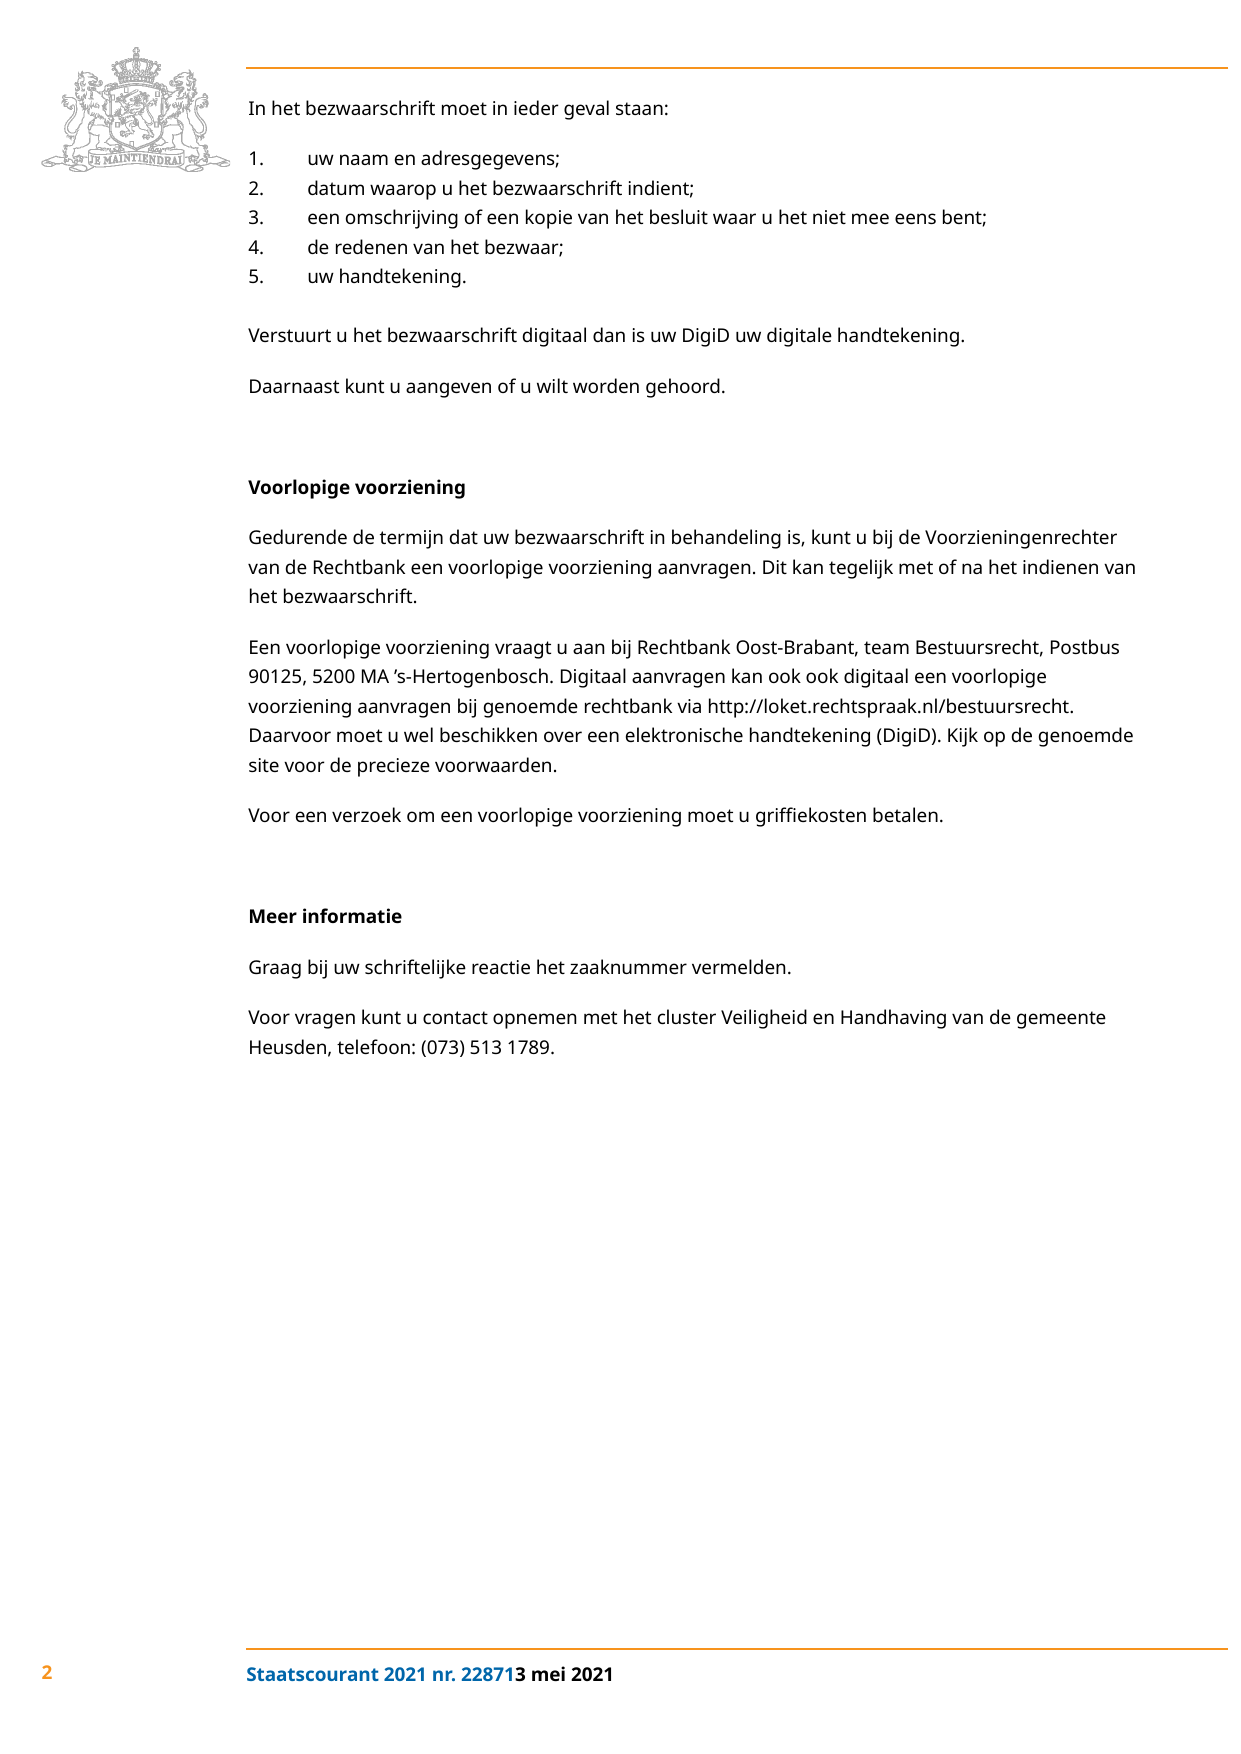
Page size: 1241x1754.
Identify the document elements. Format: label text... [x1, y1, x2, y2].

text Meer informatie [248, 903, 1152, 929]
picture [41, 47, 231, 172]
text Voor vragen kunt u contact opnemen met het cluster Veiligheid en Handhaving van de gemeente Heusden, telefoon: (073) 513 1789. [248, 1004, 1152, 1060]
text Daarnaast kunt u aangeven of u wilt worden gehoord. [248, 373, 1152, 399]
text Een voorlopige voorziening vraagt u aan bij Rechtbank Oost-Brabant, team Bestuursrecht, Postbus 90125, 5200 MA ’s-Hertogenbosch. Digitaal aanvragen kan ook ook digitaal een voorlopige voorziening aanvragen bij genoemde rechtbank via http://loket.rechtspraak.nl/bestuursrecht. Daarvoor moet u wel beschikken over een elektronische handtekening (DigiD). Kijk op de genoemde site voor de precieze voorwaarden. [248, 634, 1152, 778]
list uw handtekening. [248, 263, 1152, 289]
text In het bezwaarschrift moet in ieder geval staan: [248, 95, 1152, 121]
text Voor een verzoek om een voorlopige voorziening moet u griffiekosten betalen. [248, 803, 1152, 828]
list uw naam en adresgegevens; [248, 145, 1152, 171]
text Gedurende de termijn dat uw bezwaarschrift in behandeling is, kunt u bij de Voorzieningenrechter van de Rechtbank een voorlopige voorziening aanvragen. Dit kan tegelijk met of na het indienen van het bezwaarschrift. [248, 524, 1152, 609]
list een omschrijving of een kopie van het besluit waar u het niet mee eens bent; [248, 204, 1152, 230]
text Graag bij uw schriftelijke reactie het zaaknummer vermelden. [248, 954, 1152, 980]
text Verstuurt u het bezwaarschrift digitaal dan is uw DigiD uw digitale handtekening. [248, 323, 1152, 348]
list datum waarop u het bezwaarschrift indient; [248, 175, 1152, 201]
text Voorlopige voorziening [248, 474, 1152, 500]
list de redenen van het bezwaar; [248, 234, 1152, 260]
